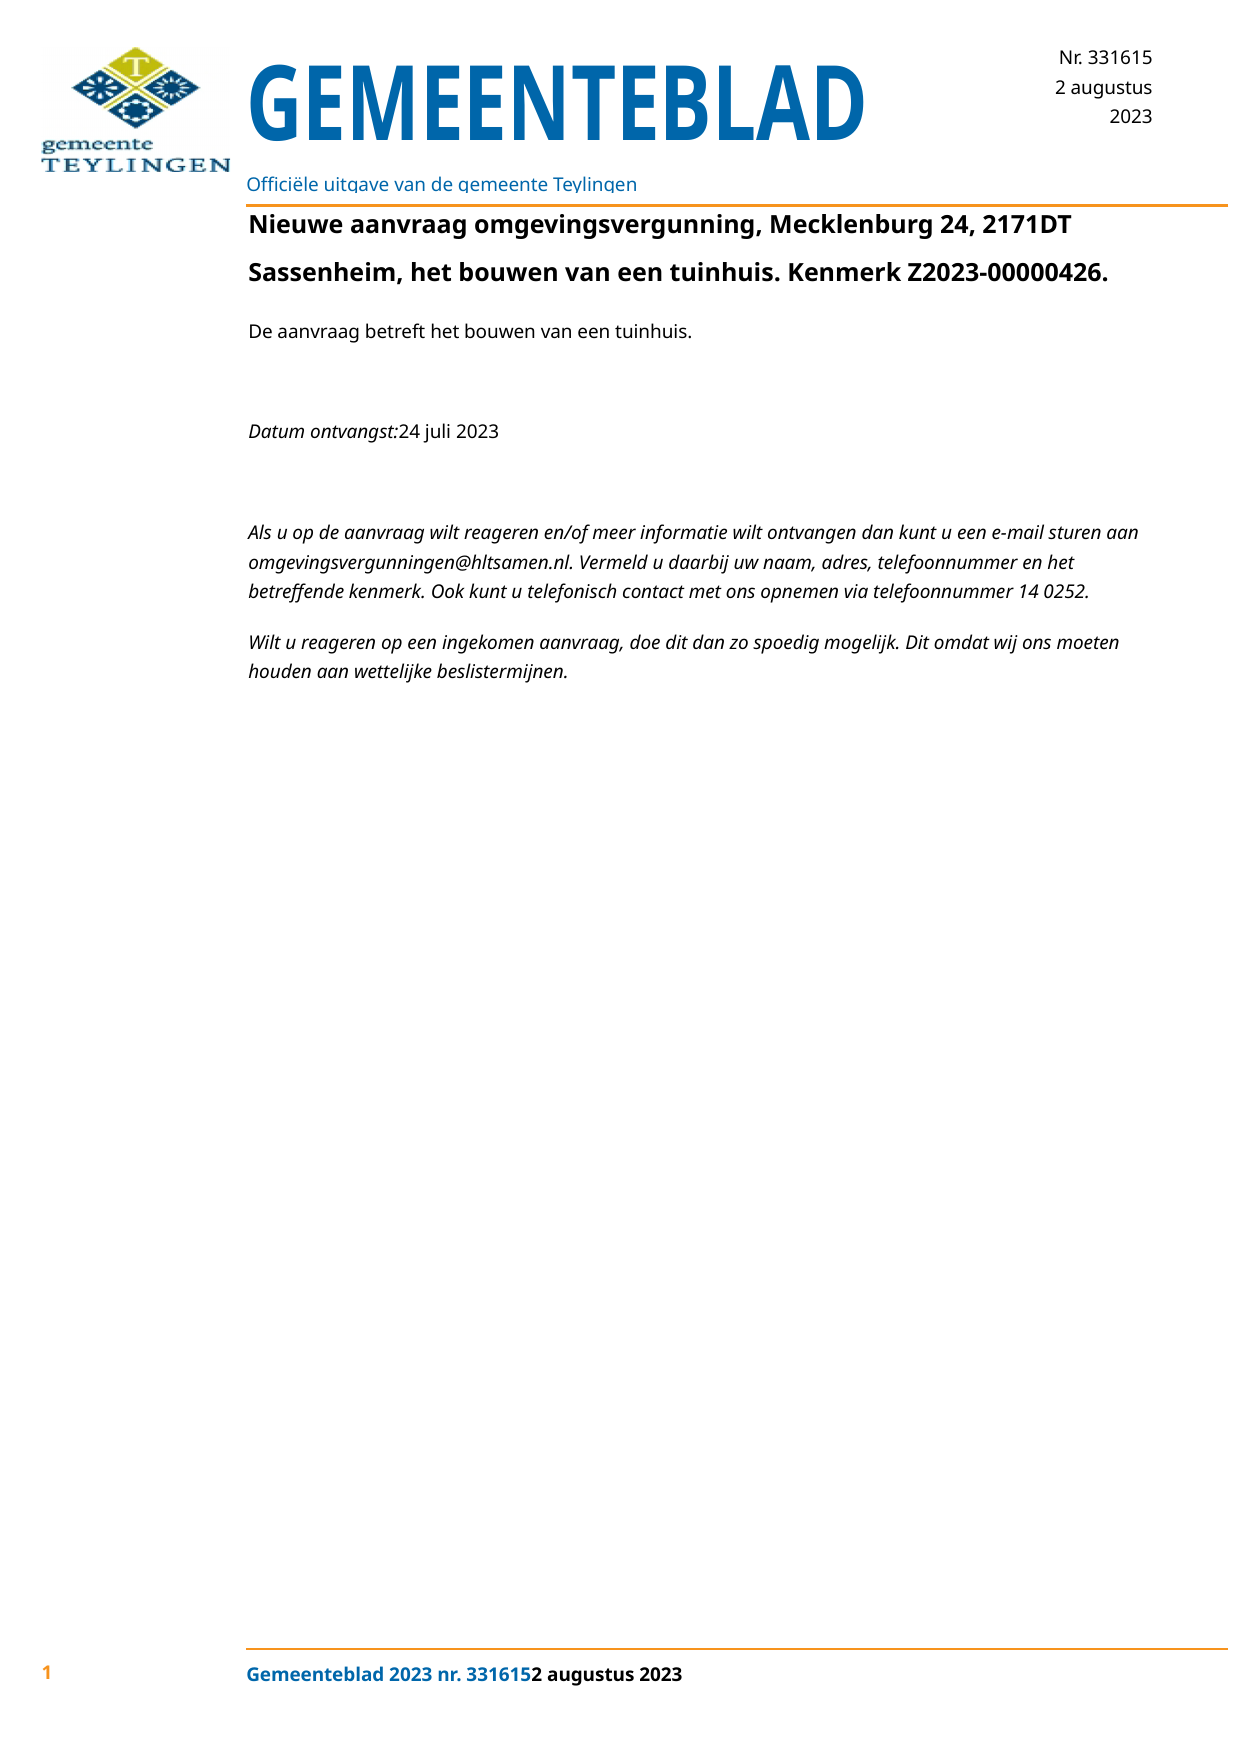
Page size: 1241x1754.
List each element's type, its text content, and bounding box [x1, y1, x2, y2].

text Wilt u reageren op een ingekomen aanvraag, doe dit dan zo spoedig mogelijk. Dit omdat wij ons moeten houden aan wettelijke beslistermijnen. [248, 629, 1152, 684]
text Datum ontvangst:24 juli 2023 [248, 419, 1152, 444]
text De aanvraag betreft het bouwen van een tuinhuis. [248, 318, 1152, 344]
picture [41, 47, 231, 172]
text Nieuwe aanvraag omgevingsvergunning, Mecklenburg 24, 2171DT Sassenheim, het bouwen van een tuinhuis. Kenmerk Z2023-00000426. [248, 207, 1152, 288]
text Als u op de aanvraag wilt reageren en/of meer informatie wilt ontvangen dan kunt u een e-mail sturen aan omgevingsvergunningen@hltsamen.nl. Vermeld u daarbij uw naam, adres, telefoonnummer en het betreffende kenmerk. Ook kunt u telefonisch contact met ons opnemen via telefoonnummer 14 0252. [248, 519, 1152, 604]
